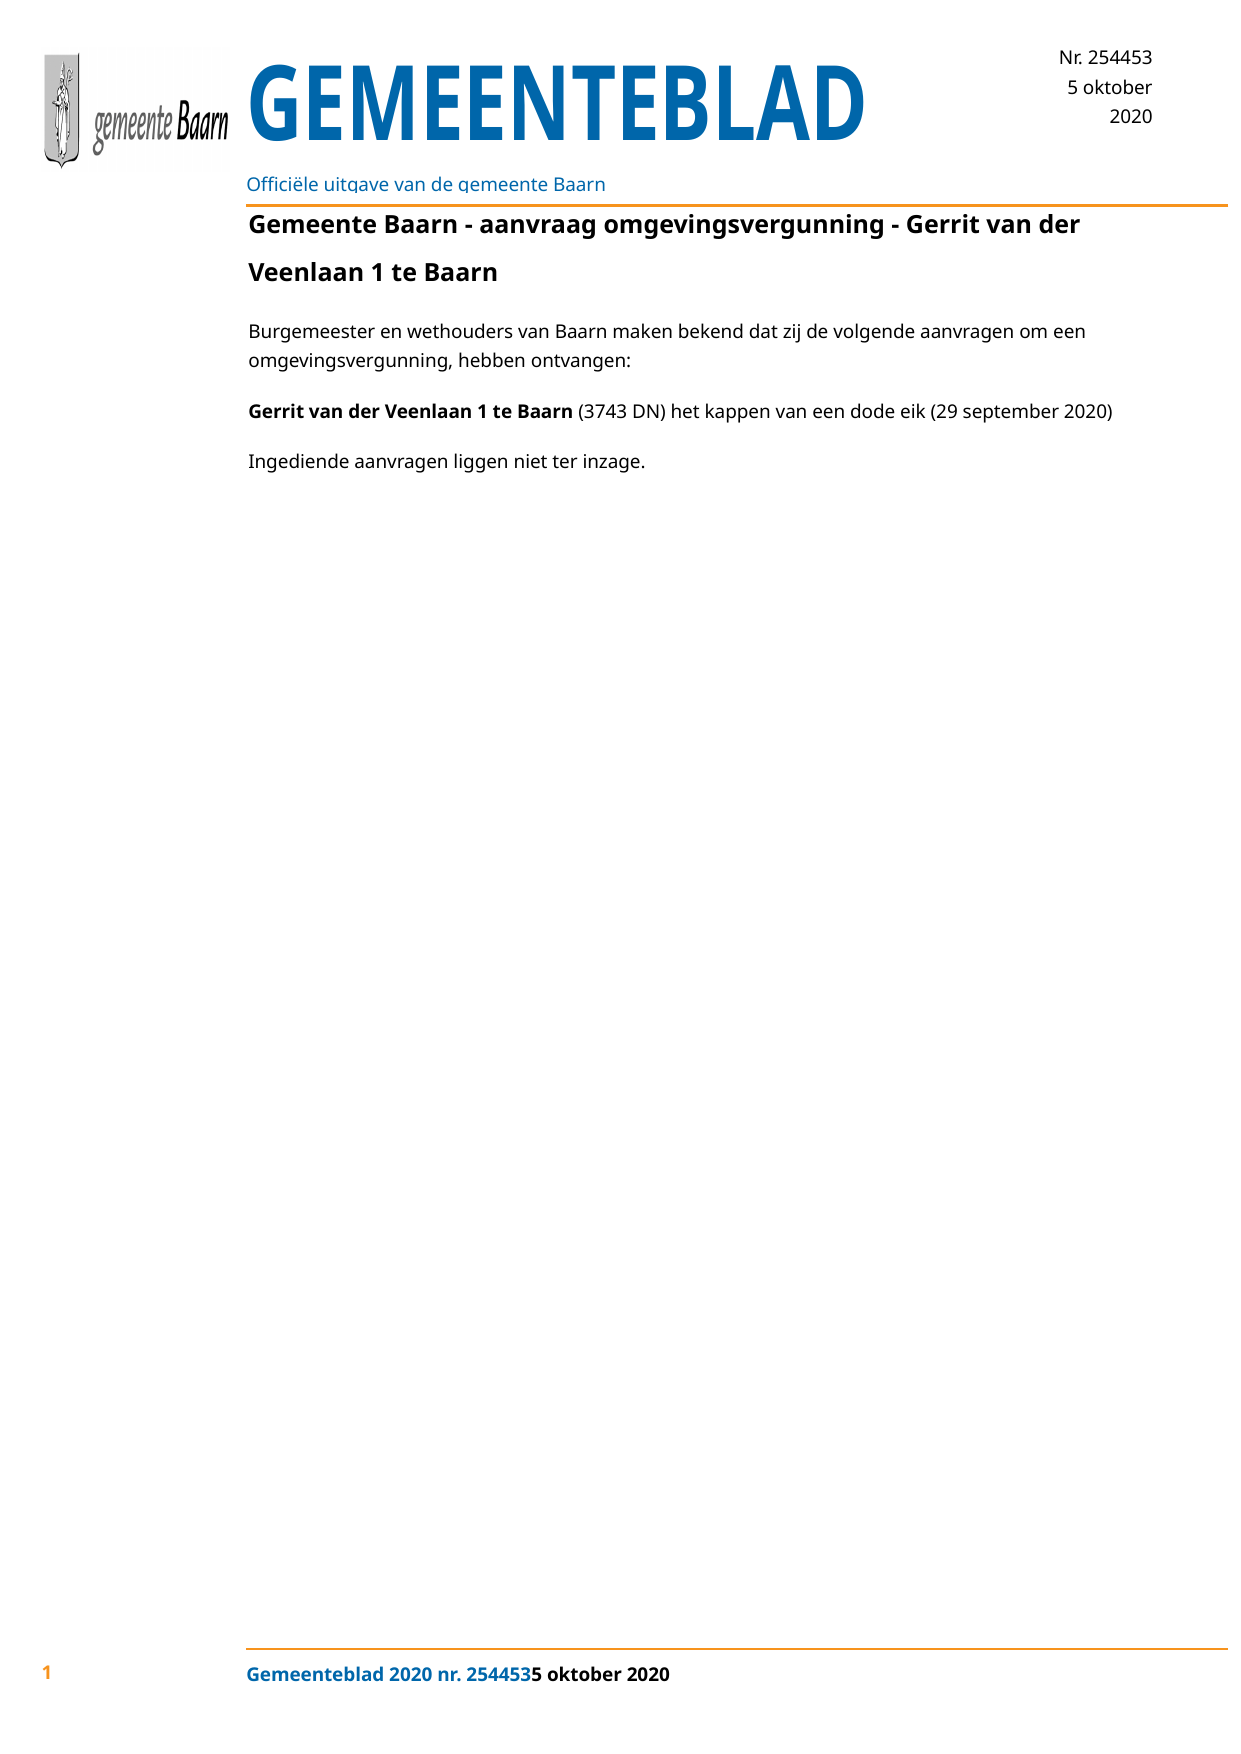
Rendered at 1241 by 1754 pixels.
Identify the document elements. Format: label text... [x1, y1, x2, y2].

text Gerrit van der Veenlaan 1 te Baarn (3743 DN) het kappen van een dode eik (29 september 2020) [248, 398, 1152, 424]
text Gemeente Baarn - aanvraag omgevingsvergunning - Gerrit van der Veenlaan 1 te Baarn [248, 207, 1152, 288]
text Burgemeester en wethouders van Baarn maken bekend dat zij de volgende aanvragen om een omgevingsvergunning, hebben ontvangen: [248, 318, 1152, 373]
picture [41, 47, 231, 172]
text Ingediende aanvragen liggen niet ter inzage. [248, 448, 1152, 474]
